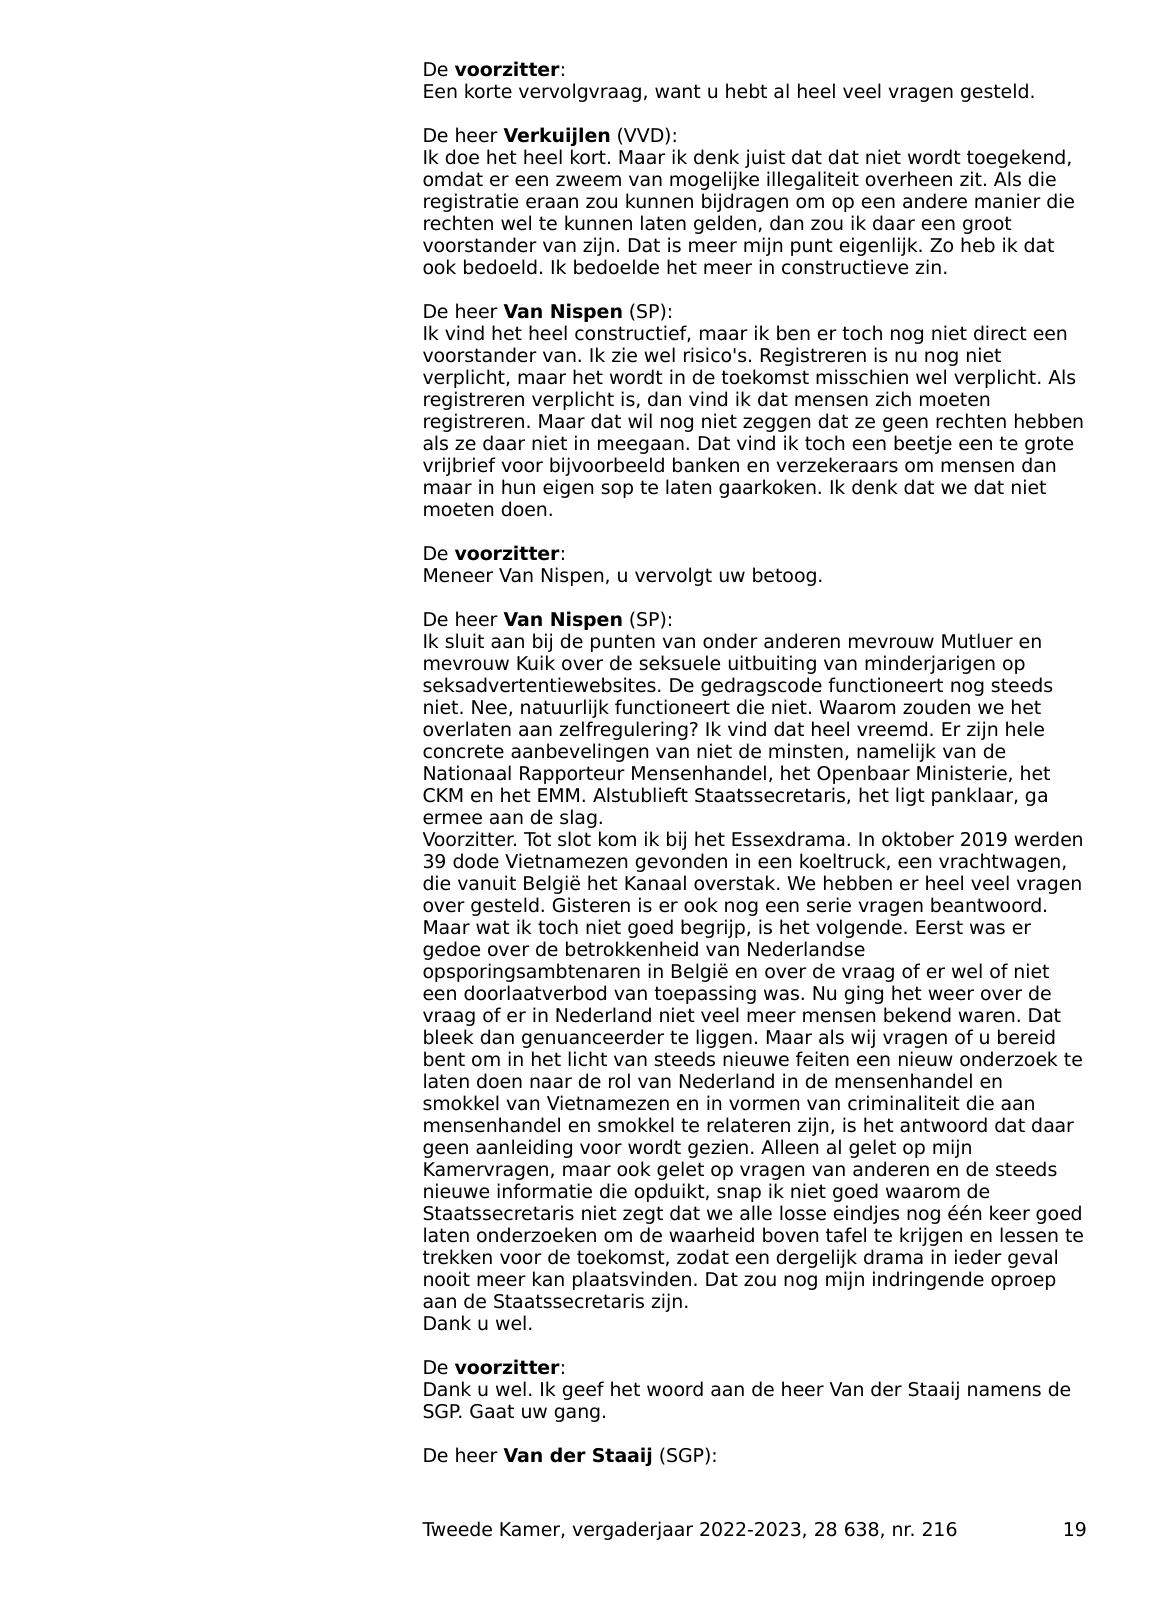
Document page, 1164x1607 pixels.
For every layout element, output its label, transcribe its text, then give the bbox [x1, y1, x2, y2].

text Ik vind het heel constructief, maar ik ben er toch nog niet direct een voorstander van. Ik zie wel risico's. Registreren is nu nog niet verplicht, maar het wordt in de toekomst misschien wel verplicht. Als registreren verplicht is, dan vind ik dat mensen zich moeten registreren. Maar dat wil nog niet zeggen dat ze geen rechten hebben als ze daar niet in meegaan. Dat vind ik toch een beetje een te grote vrijbrief voor bijvoorbeeld banken en verzekeraars om mensen dan maar in hun eigen sop te laten gaarkoken. Ik denk dat we dat niet moeten doen. [422, 323, 1087, 521]
text Meneer Van Nispen, u vervolgt uw betoog. [422, 565, 1087, 587]
text Ik doe het heel kort. Maar ik denk juist dat dat niet wordt toegekend, omdat er een zweem van mogelijke illegaliteit overheen zit. Als die registratie eraan zou kunnen bijdragen om op een andere manier die rechten wel te kunnen laten gelden, dan zou ik daar een groot voorstander van zijn. Dat is meer mijn punt eigenlijk. Zo heb ik dat ook bedoeld. Ik bedoelde het meer in constructieve zin. [422, 147, 1087, 279]
text Dank u wel. Ik geef het woord aan de heer Van der Staaij namens de SGP. Gaat uw gang. [422, 1379, 1087, 1423]
text Ik sluit aan bij de punten van onder anderen mevrouw Mutluer en mevrouw Kuik over de seksuele uitbuiting van minderjarigen op seksadvertentiewebsites. De gedragscode functioneert nog steeds niet. Nee, natuurlijk functioneert die niet. Waarom zouden we het overlaten aan zelfregulering? Ik vind dat heel vreemd. Er zijn hele concrete aanbevelingen van niet de minsten, namelijk van de Nationaal Rapporteur Mensenhandel, het Openbaar Ministerie, het CKM en het EMM. Alstublieft Staatssecretaris, het ligt panklaar, ga ermee aan de slag. [422, 631, 1087, 829]
text De heer Van der Staaij (SGP): [422, 1445, 1087, 1467]
text Dank u wel. [422, 1313, 1087, 1335]
text Een korte vervolgvraag, want u hebt al heel veel vragen gesteld. [422, 81, 1087, 103]
text De heer Verkuijlen (VVD): [422, 125, 1087, 147]
text De voorzitter: [422, 1357, 1087, 1379]
text Voorzitter. Tot slot kom ik bij het Essexdrama. In oktober 2019 werden 39 dode Vietnamezen gevonden in een koeltruck, een vrachtwagen, die vanuit België het Kanaal overstak. We hebben er heel veel vragen over gesteld. Gisteren is er ook nog een serie vragen beantwoord. Maar wat ik toch niet goed begrijp, is het volgende. Eerst was er gedoe over de betrokkenheid van Nederlandse opsporingsambtenaren in België en over de vraag of er wel of niet een doorlaatverbod van toepassing was. Nu ging het weer over de vraag of er in Nederland niet veel meer mensen bekend waren. Dat bleek dan genuanceerder te liggen. Maar als wij vragen of u bereid bent om in het licht van steeds nieuwe feiten een nieuw onderzoek te laten doen naar de rol van Nederland in de mensenhandel en smokkel van Vietnamezen en in vormen van criminaliteit die aan mensenhandel en smokkel te relateren zijn, is het antwoord dat daar geen aanleiding voor wordt gezien. Alleen al gelet op mijn Kamervragen, maar ook gelet op vragen van anderen en de steeds nieuwe informatie die opduikt, snap ik niet goed waarom de Staatssecretaris niet zegt dat we alle losse eindjes nog één keer goed laten onderzoeken om de waarheid boven tafel te krijgen en lessen te trekken voor de toekomst, zodat een dergelijk drama in ieder geval nooit meer kan plaatsvinden. Dat zou nog mijn indringende oproep aan de Staatssecretaris zijn. [422, 829, 1087, 1313]
text De voorzitter: [422, 543, 1087, 565]
text De voorzitter: [422, 59, 1087, 81]
text De heer Van Nispen (SP): [422, 609, 1087, 631]
text De heer Van Nispen (SP): [422, 301, 1087, 323]
